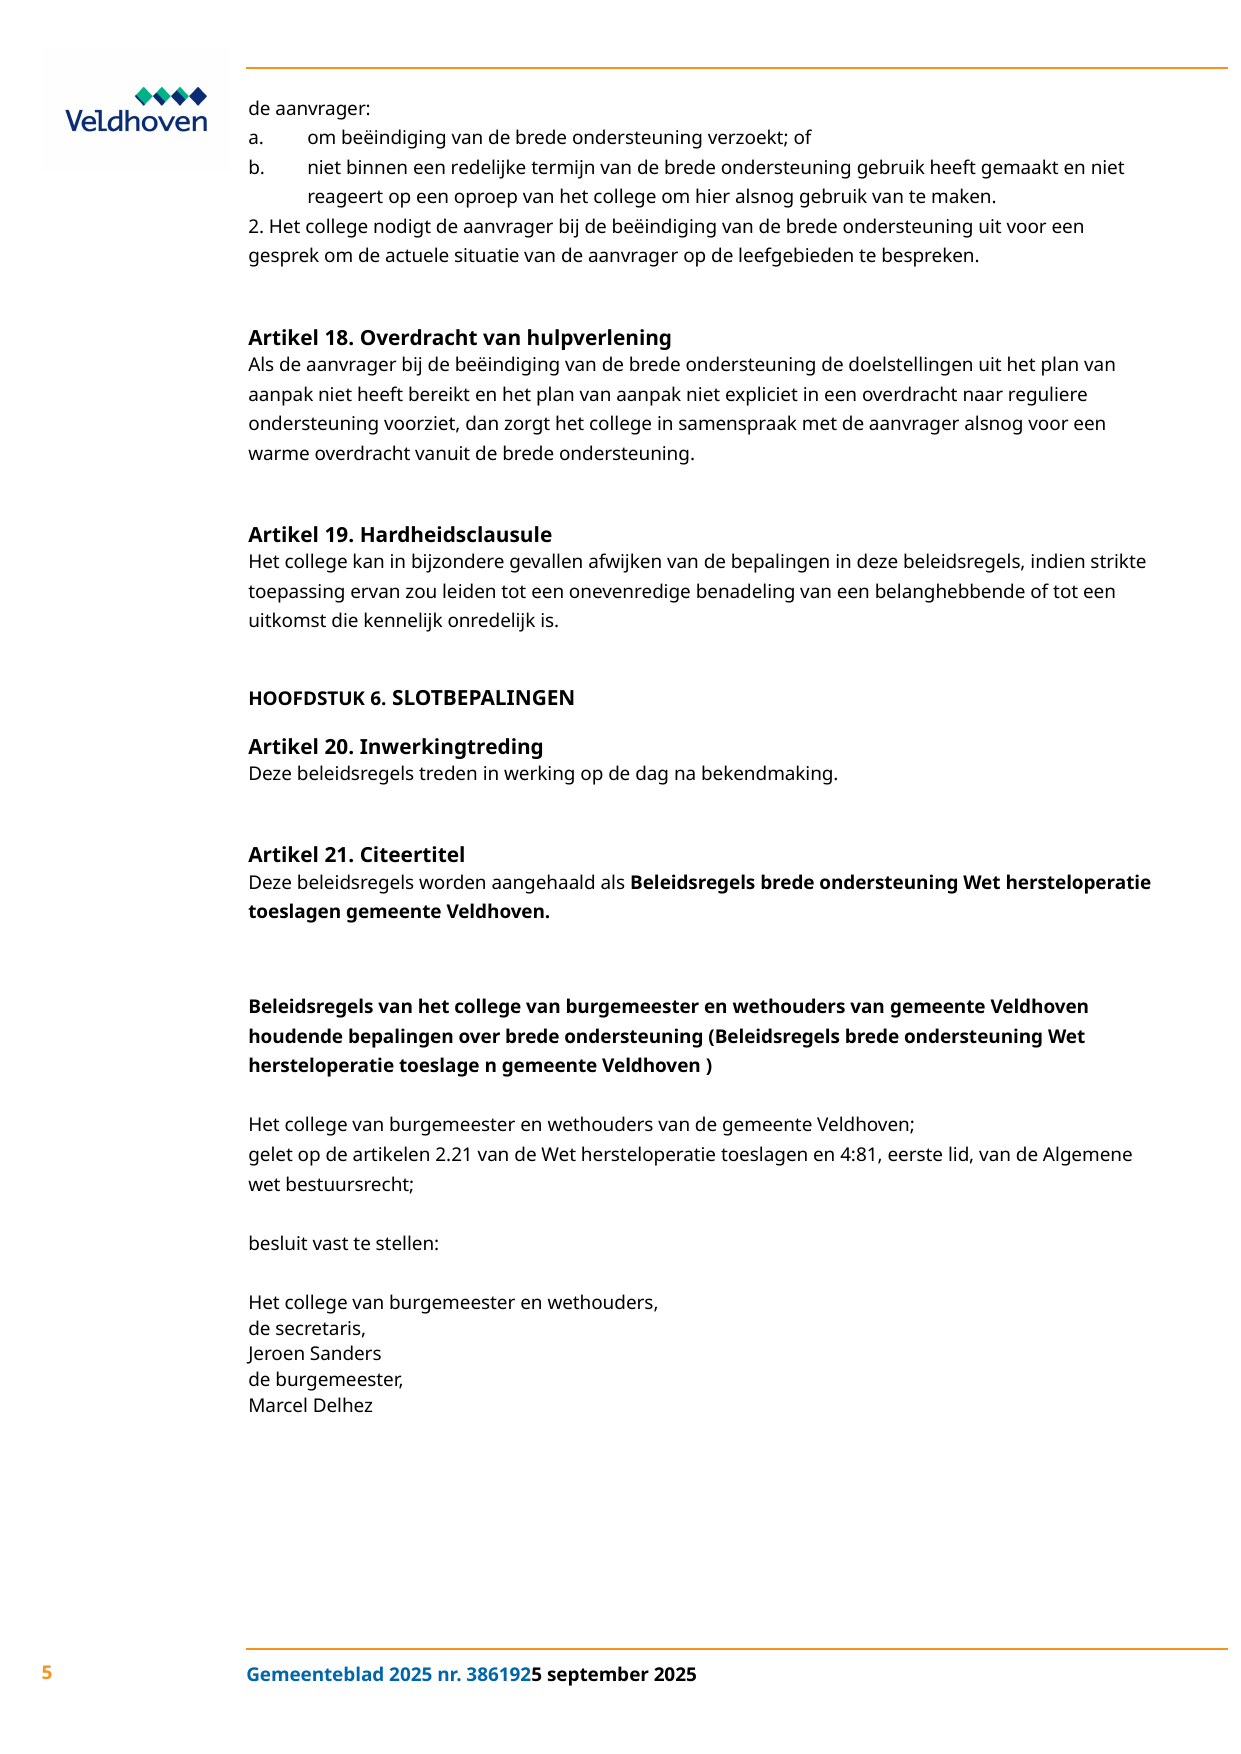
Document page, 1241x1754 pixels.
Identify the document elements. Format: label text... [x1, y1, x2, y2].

text Het college kan in bijzondere gevallen afwijken van de bepalingen in deze beleidsregels, indien strikte toepassing ervan zou leiden tot een onevenredige benadeling van een belanghebbende of tot een uitkomst die kennelijk onredelijk is. [248, 548, 1152, 633]
text Het college van burgemeester en wethouders van de gemeente Veldhoven; [248, 1112, 1152, 1137]
text de secretaris, [248, 1315, 1152, 1341]
text Deze beleidsregels worden aangehaald als Beleidsregels brede ondersteuning Wet hersteloperatie toeslagen gemeente Veldhoven. [248, 869, 1152, 924]
text Marcel Delhez [248, 1392, 1152, 1418]
text Jeroen Sanders [248, 1341, 1152, 1366]
text Als de aanvrager bij de beëindiging van de brede ondersteuning de doelstellingen uit het plan van aanpak niet heeft bereikt en het plan van aanpak niet expliciet in een overdracht naar reguliere ondersteuning voorziet, dan zorgt het college in samenspraak met de aanvrager alsnog voor een warme overdracht vanuit de brede ondersteuning. [248, 351, 1152, 466]
text HOOFDSTUK 6. SLOTBEPALINGEN [248, 683, 1152, 711]
text Beleidsregels van het college van burgemeester en wethouders van gemeente Veldhoven houdende bepalingen over brede ondersteuning (Beleidsregels brede ondersteuning Wet hersteloperatie toeslage n gemeente Veldhoven ) [248, 993, 1152, 1078]
text besluit vast te stellen: [248, 1230, 1152, 1256]
list niet binnen een redelijke termijn van de brede ondersteuning gebruik heeft gemaakt en niet reageert op een oproep van het college om hier alsnog gebruik van te maken. [248, 154, 1152, 209]
text Het college van burgemeester en wethouders, [248, 1289, 1152, 1315]
text de aanvrager: [248, 95, 1152, 121]
picture [41, 47, 231, 172]
text Artikel 21. Citeertitel [248, 840, 1152, 869]
text Deze beleidsregels treden in werking op de dag na bekendmaking. [248, 760, 1152, 786]
text Artikel 20. Inwerkingtreding [248, 732, 1152, 760]
text Artikel 18. Overdracht van hulpverlening [248, 323, 1152, 351]
text Artikel 19. Hardheidsclausule [248, 520, 1152, 548]
text de burgemeester, [248, 1366, 1152, 1392]
text 2. Het college nodigt de aanvrager bij de beëindiging van de brede ondersteuning uit voor een gesprek om de actuele situatie van de aanvrager op de leefgebieden te bespreken. [248, 213, 1152, 268]
text gelet op de artikelen 2.21 van de Wet hersteloperatie toeslagen en 4:81, eerste lid, van de Algemene wet bestuursrecht; [248, 1141, 1152, 1197]
list om beëindiging van de brede ondersteuning verzoekt; of [248, 124, 1152, 150]
